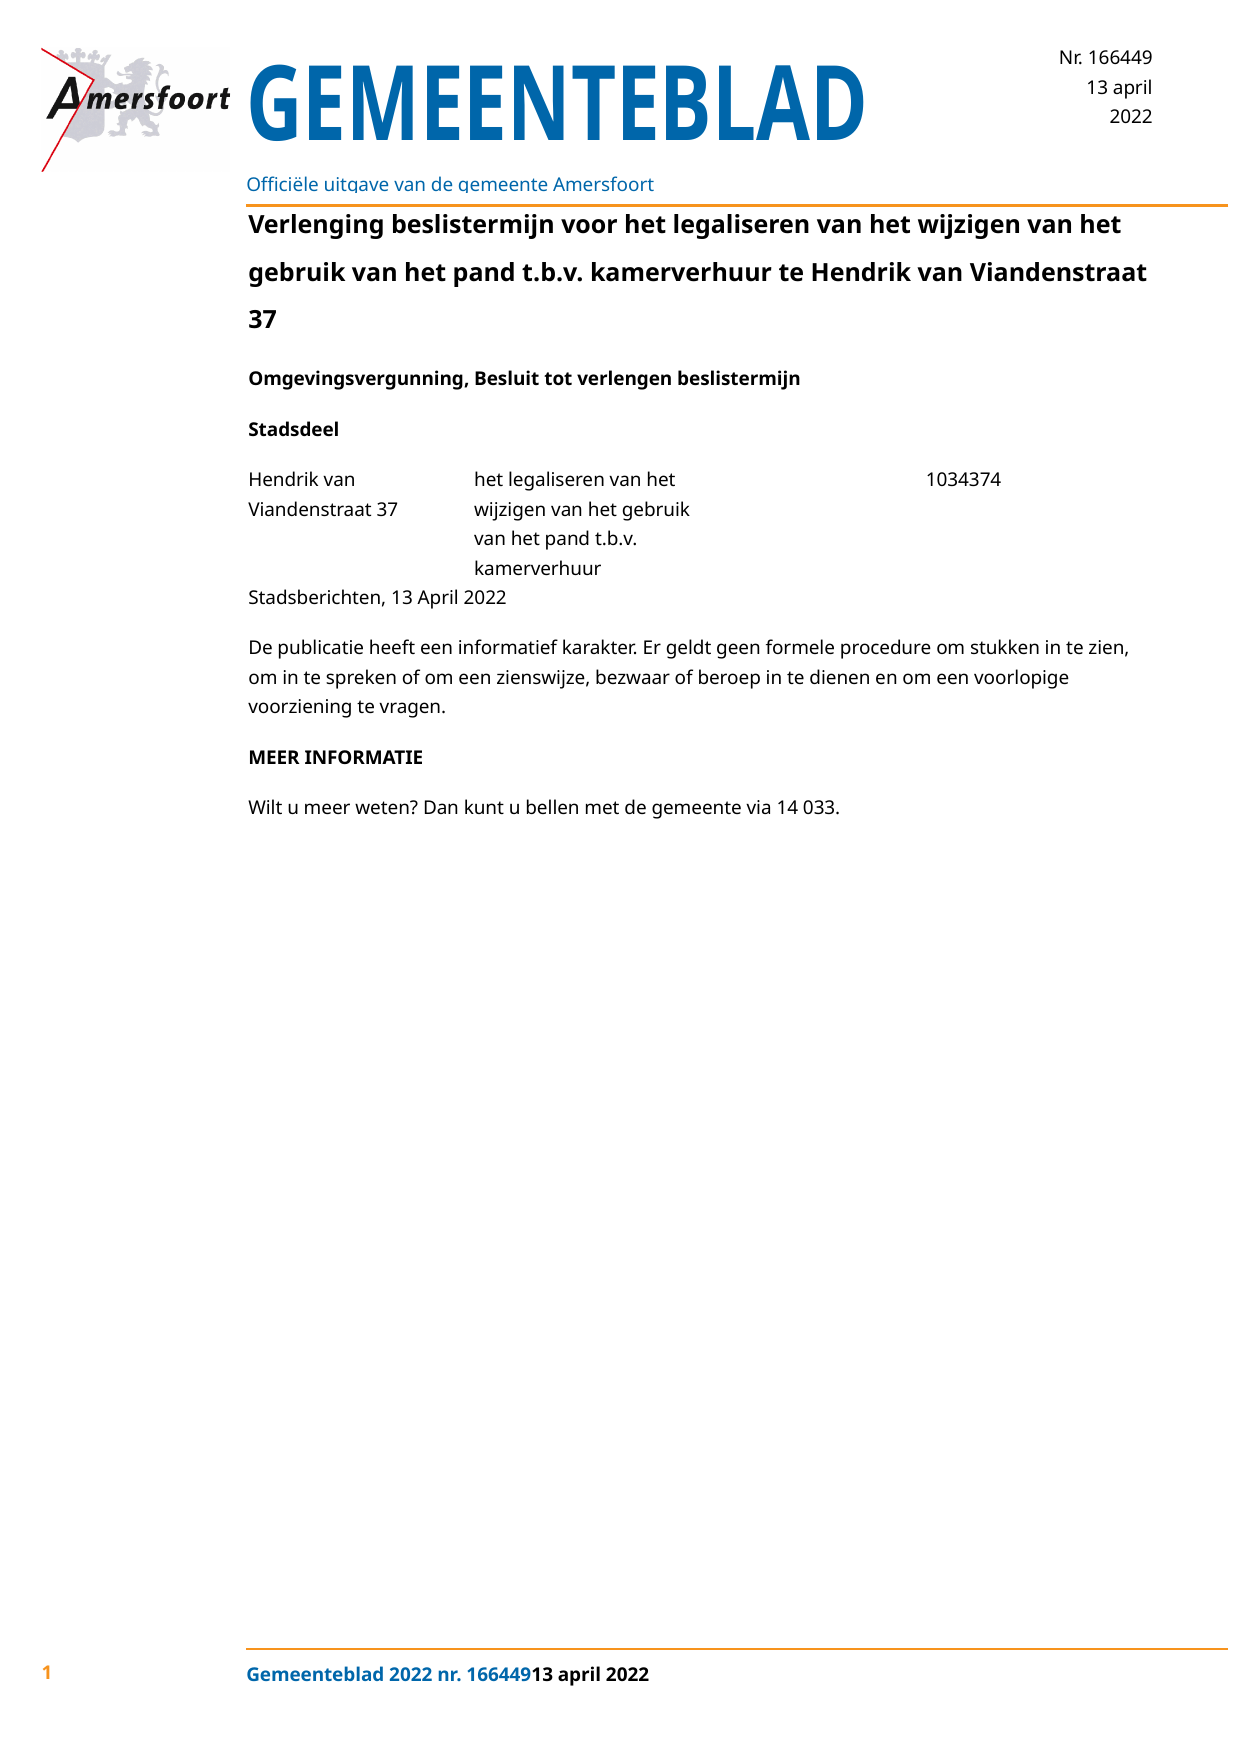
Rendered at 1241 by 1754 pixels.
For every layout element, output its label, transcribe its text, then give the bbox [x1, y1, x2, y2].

text MEER INFORMATIE [248, 744, 1152, 770]
table_header [700, 466, 926, 581]
text Omgevingsvergunning, Besluit tot verlengen beslistermijn [248, 366, 1152, 391]
text De publicatie heeft een informatief karakter. Er geldt geen formele procedure om stukken in te zien, om in te spreken of om een zienswijze, bezwaar of beroep in te dienen en om een voorlopige voorziening te vragen. [248, 634, 1152, 719]
text Stadsberichten, 13 April 2022 [248, 584, 1152, 610]
text Stadsdeel [248, 416, 1152, 442]
table_header het legaliseren van het wijzigen van het gebruik van het pand t.b.v. kamerverhuur [474, 466, 700, 581]
text Wilt u meer weten? Dan kunt u bellen met de gemeente via 14 033. [248, 794, 1152, 820]
picture [41, 47, 231, 172]
table_header 1034374 [926, 466, 1152, 581]
table_header Hendrik van Viandenstraat 37 [248, 466, 474, 581]
text Verlenging beslistermijn voor het legaliseren van het wijzigen van het gebruik van het pand t.b.v. kamerverhuur te Hendrik van Viandenstraat 37 [248, 207, 1152, 336]
